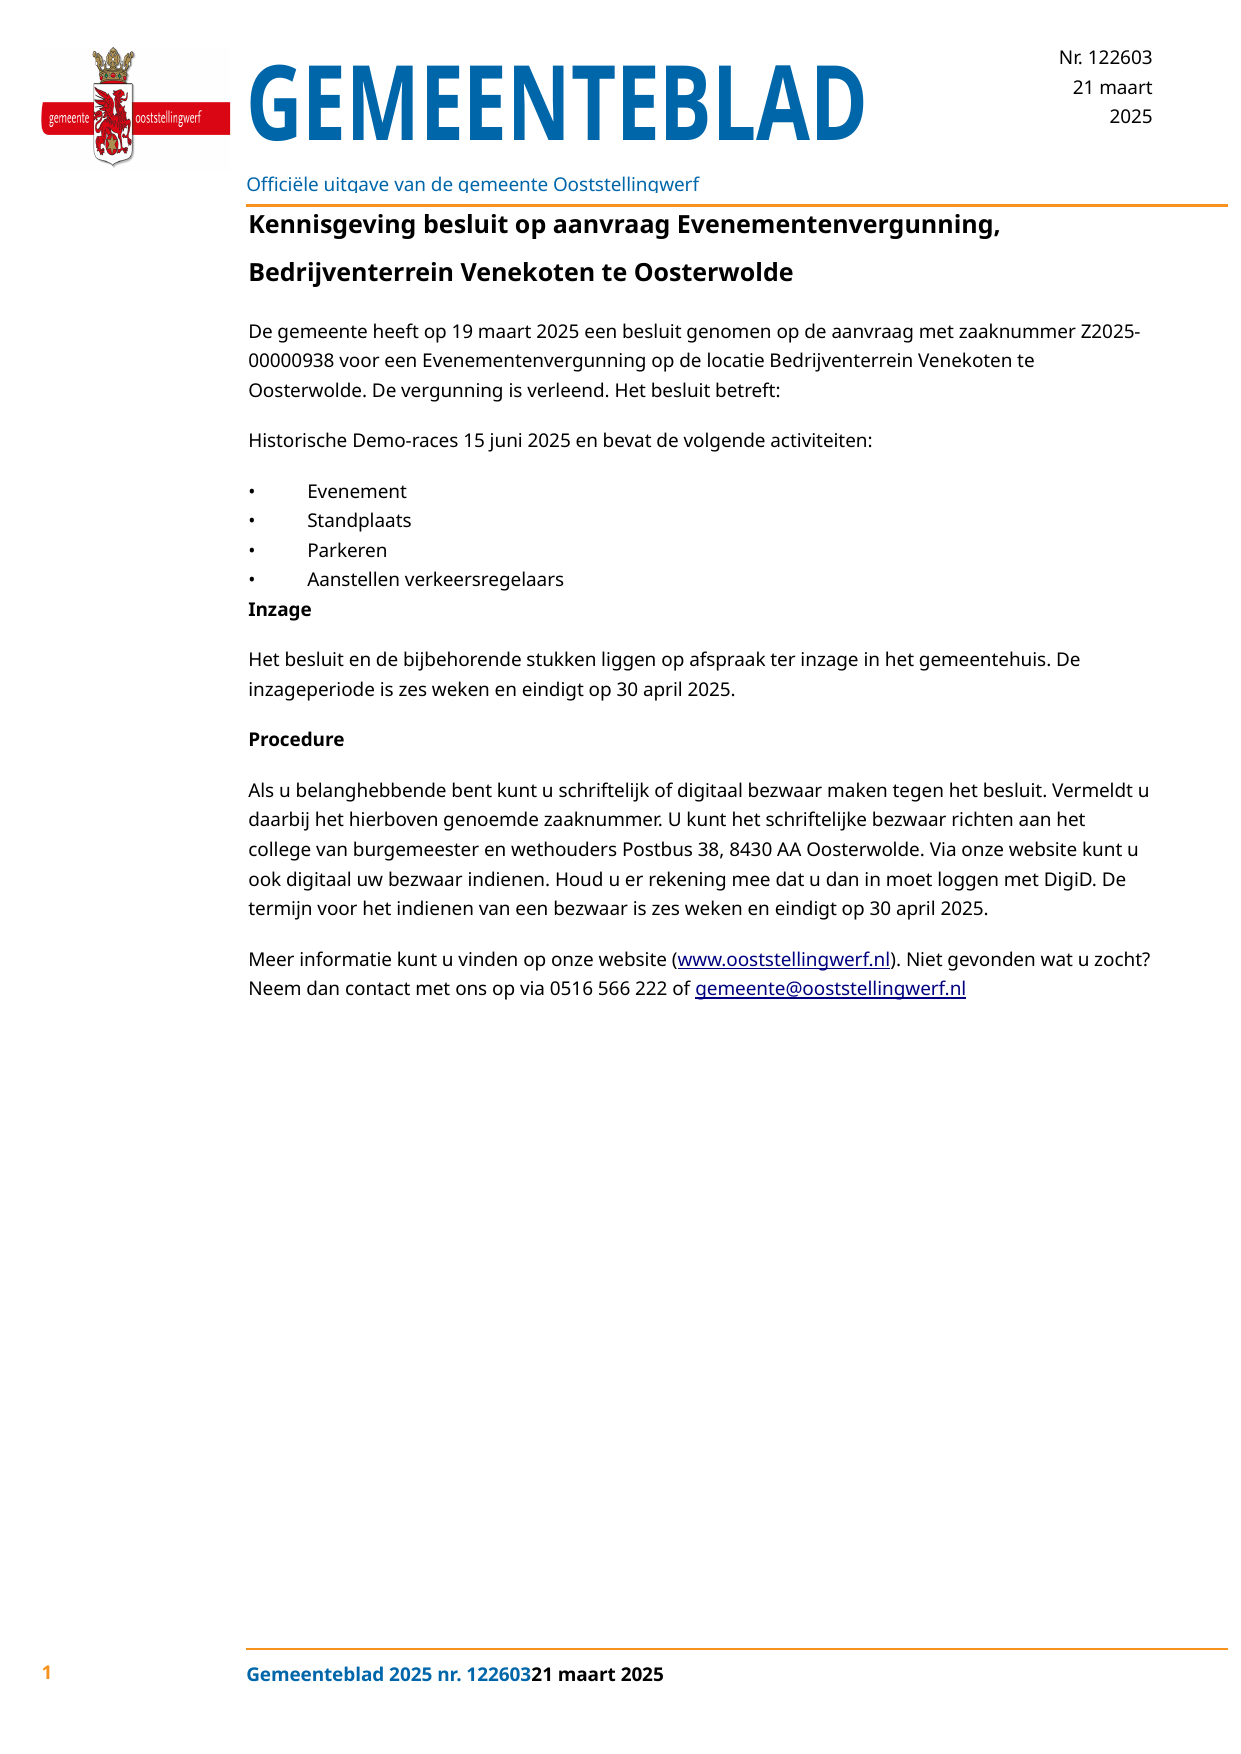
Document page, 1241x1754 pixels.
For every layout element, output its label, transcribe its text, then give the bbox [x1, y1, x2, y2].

list Evenement [248, 478, 1152, 504]
text Historische Demo-races 15 juni 2025 en bevat de volgende activiteiten: [248, 427, 1152, 453]
list Parkeren [248, 537, 1152, 563]
text Inzage [248, 596, 1152, 622]
text Het besluit en de bijbehorende stukken liggen op afspraak ter inzage in het gemeentehuis. De inzageperiode is zes weken en eindigt op 30 april 2025. [248, 647, 1152, 702]
list Aanstellen verkeersregelaars [248, 567, 1152, 592]
text Kennisgeving besluit op aanvraag Evenementenvergunning, Bedrijventerrein Venekoten te Oosterwolde [248, 207, 1152, 288]
picture [41, 47, 231, 172]
text Als u belanghebbende bent kunt u schriftelijk of digitaal bezwaar maken tegen het besluit. Vermeldt u daarbij het hierboven genoemde zaaknummer. U kunt het schriftelijke bezwaar richten aan het college van burgemeester en wethouders Postbus 38, 8430 AA Oosterwolde. Via onze website kunt u ook digitaal uw bezwaar indienen. Houd u er rekening mee dat u dan in moet loggen met DigiD. De termijn voor het indienen van een bezwaar is zes weken en eindigt op 30 april 2025. [248, 777, 1152, 921]
text Procedure [248, 727, 1152, 752]
list Standplaats [248, 507, 1152, 533]
text De gemeente heeft op 19 maart 2025 een besluit genomen op de aanvraag met zaaknummer Z2025-00000938 voor een Evenementenvergunning op de locatie Bedrijventerrein Venekoten te Oosterwolde. De vergunning is verleend. Het besluit betreft: [248, 318, 1152, 403]
text Meer informatie kunt u vinden op onze website (www.ooststellingwerf.nl). Niet gevonden wat u zocht? Neem dan contact met ons op via 0516 566 222 of gemeente@ooststellingwerf.nl [248, 946, 1152, 1001]
